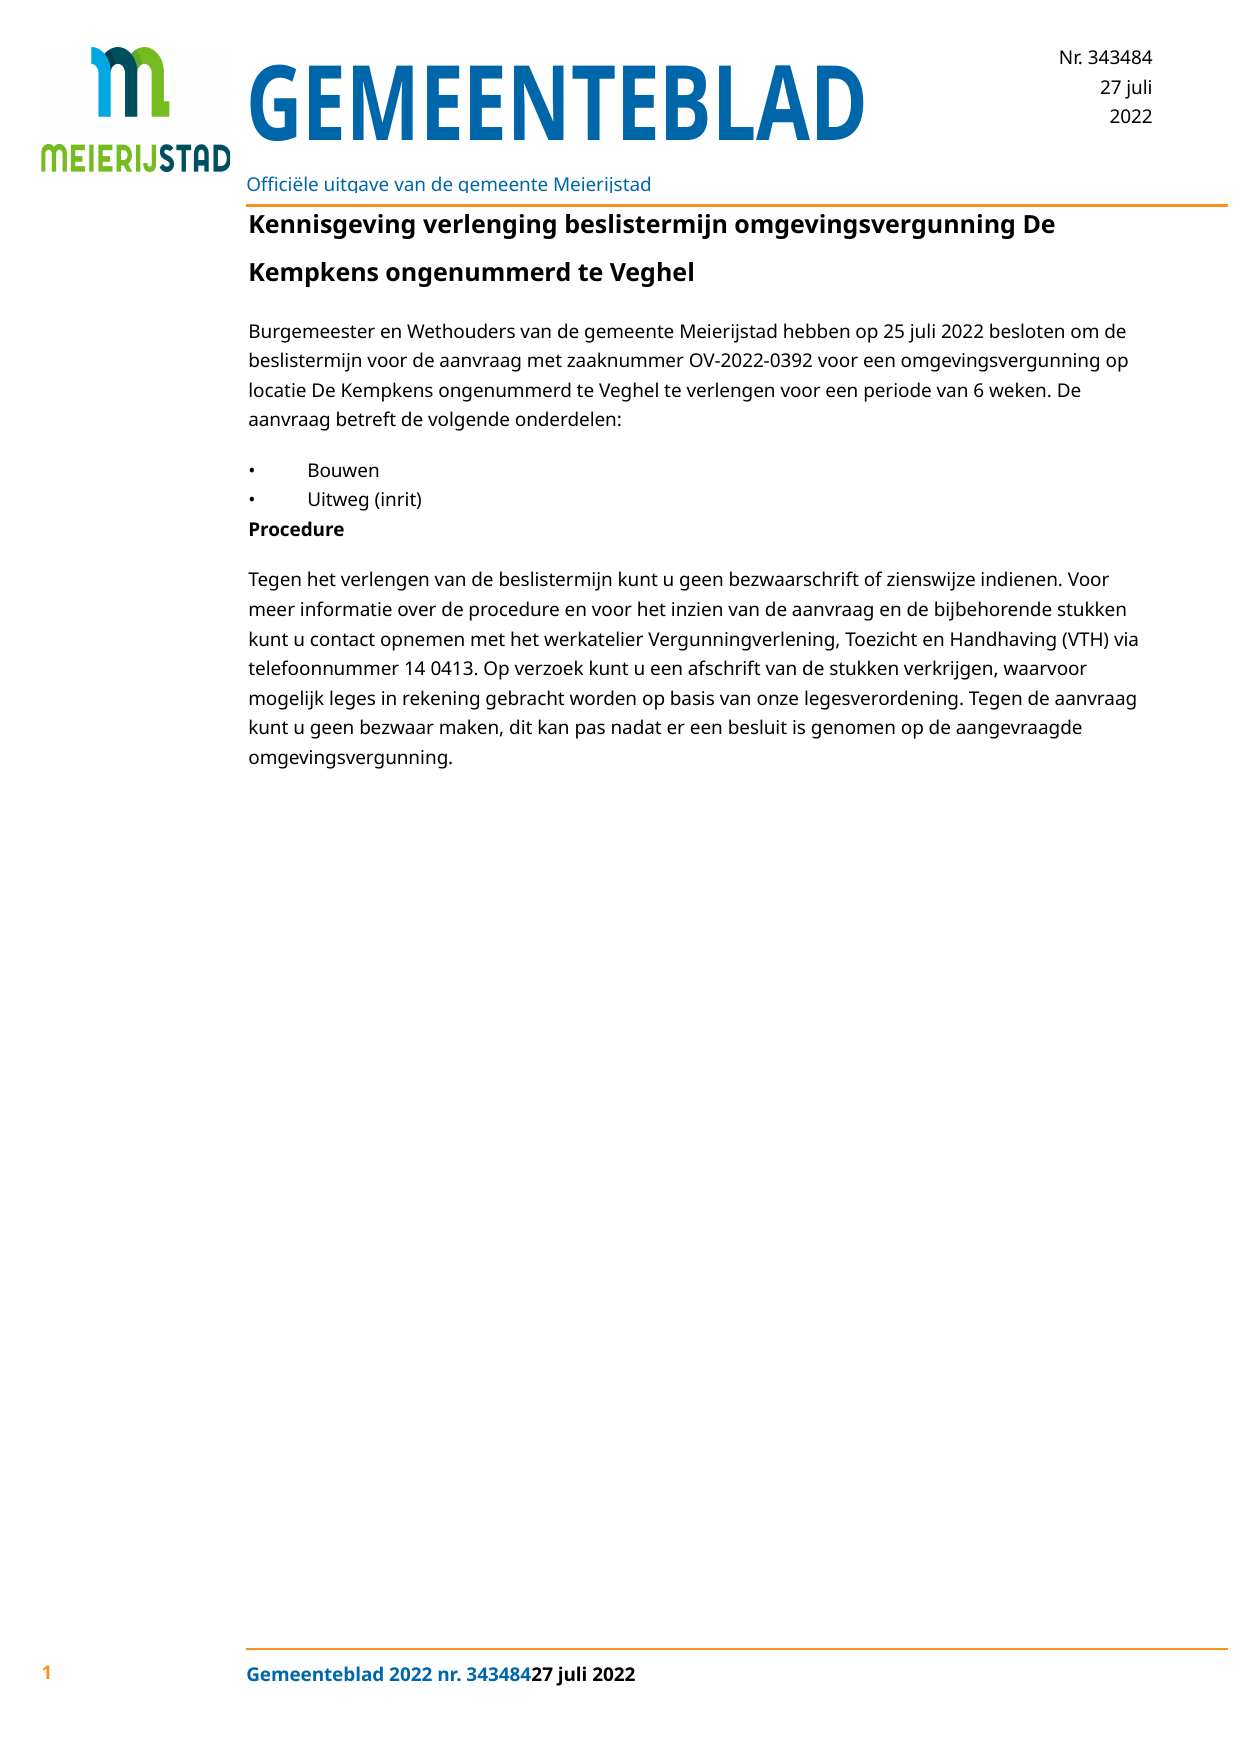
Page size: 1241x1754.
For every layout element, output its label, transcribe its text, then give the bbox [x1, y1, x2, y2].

text Burgemeester en Wethouders van de gemeente Meierijstad hebben op 25 juli 2022 besloten om de beslistermijn voor de aanvraag met zaaknummer OV-2022-0392 voor een omgevingsvergunning op locatie De Kempkens ongenummerd te Veghel te verlengen voor een periode van 6 weken. De aanvraag betreft de volgende onderdelen: [248, 318, 1152, 432]
picture [41, 47, 231, 172]
text Tegen het verlengen van de beslistermijn kunt u geen bezwaarschrift of zienswijze indienen. Voor meer informatie over de procedure en voor het inzien van de aanvraag en de bijbehorende stukken kunt u contact opnemen met het werkatelier Vergunningverlening, Toezicht en Handhaving (VTH) via telefoonnummer 14 0413. Op verzoek kunt u een afschrift van de stukken verkrijgen, waarvoor mogelijk leges in rekening gebracht worden op basis van onze legesverordening. Tegen de aanvraag kunt u geen bezwaar maken, dit kan pas nadat er een besluit is genomen op de aangevraagde omgevingsvergunning. [248, 567, 1152, 770]
list Bouwen [248, 457, 1152, 483]
list Uitweg (inrit) [248, 487, 1152, 512]
text Procedure [248, 516, 1152, 542]
text Kennisgeving verlenging beslistermijn omgevingsvergunning De Kempkens ongenummerd te Veghel [248, 207, 1152, 288]
